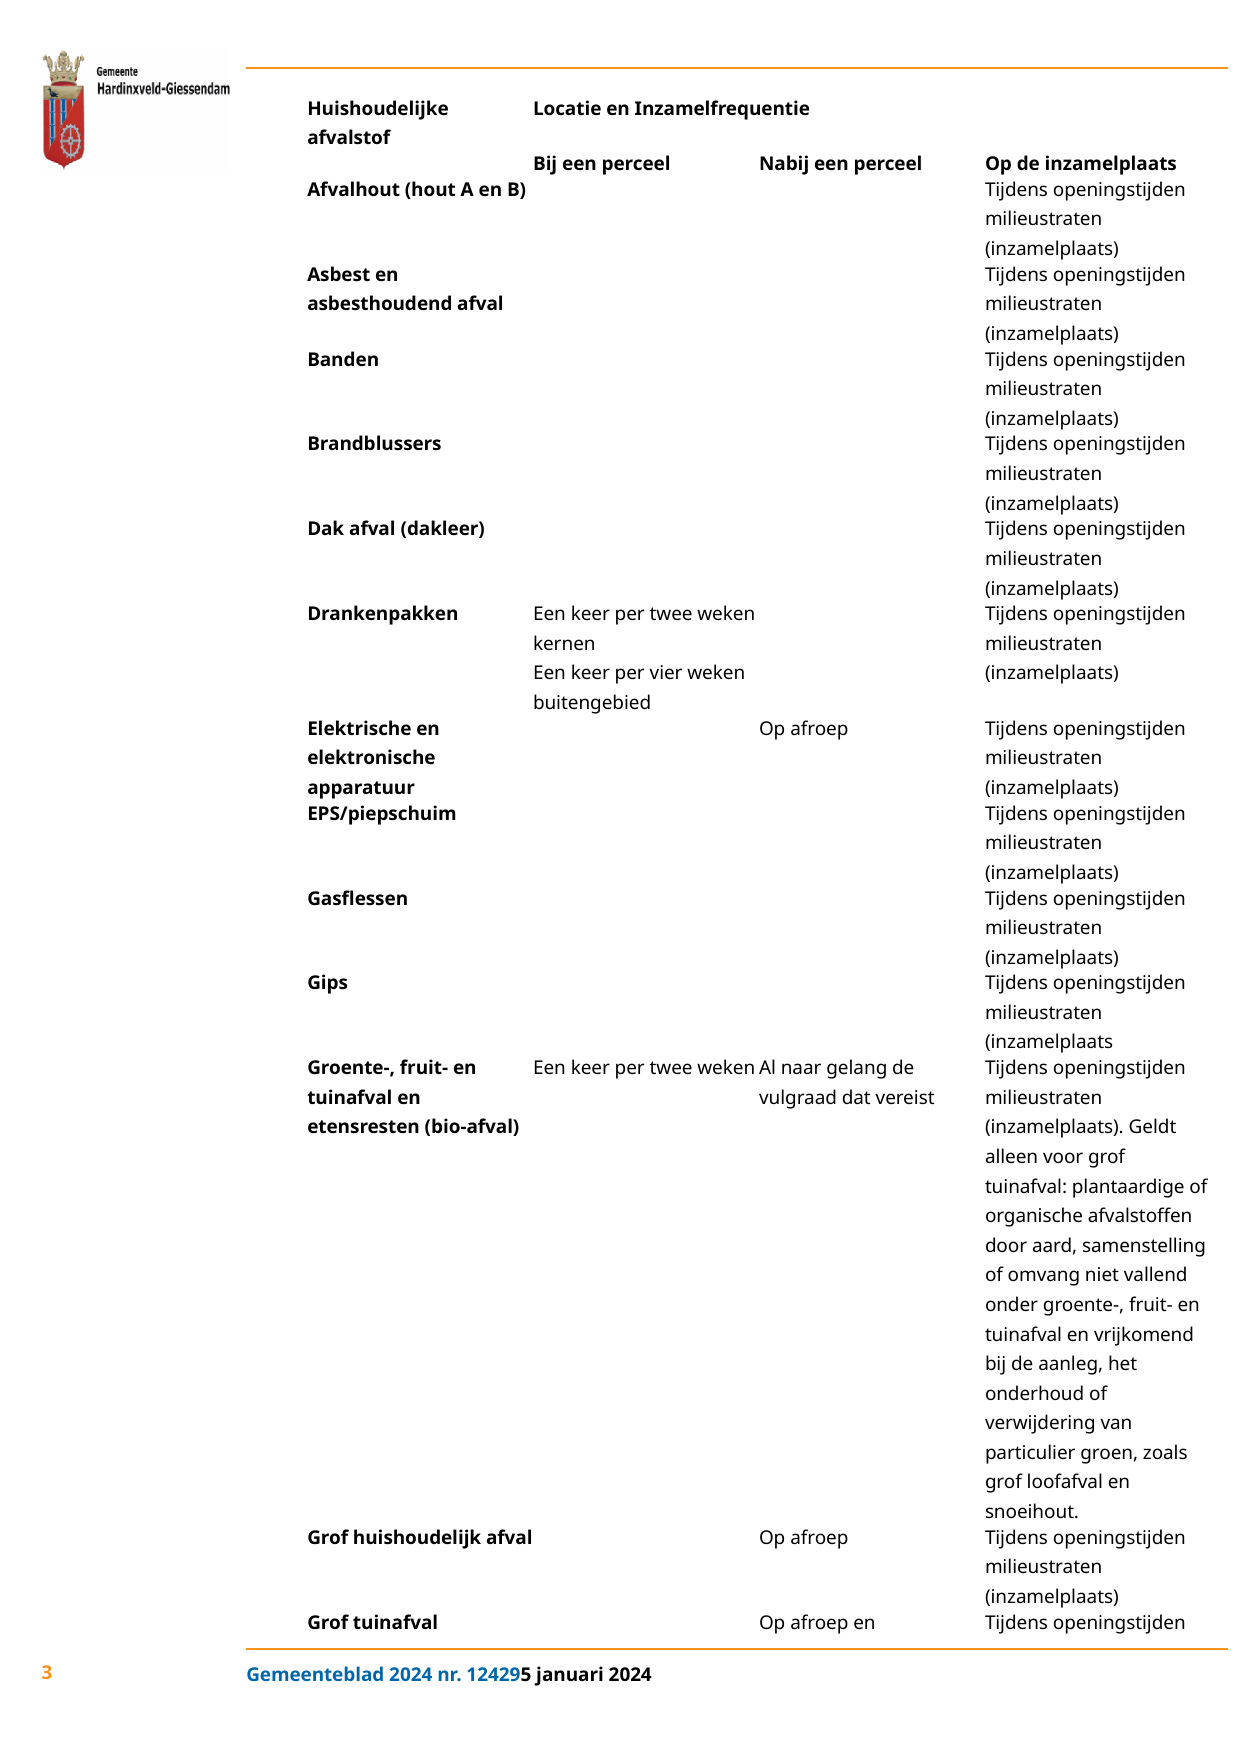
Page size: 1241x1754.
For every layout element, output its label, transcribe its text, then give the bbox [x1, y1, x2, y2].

table_cell [759, 346, 985, 431]
table_cell Op afroep [759, 715, 985, 800]
table_cell [533, 970, 759, 1054]
table_cell Tijdens openingstijden milieustraten (inzamelplaats) [985, 800, 1211, 885]
table_cell [533, 1524, 759, 1609]
table_cell Grof huishoudelijk afval [307, 1524, 533, 1609]
table_cell Elektrische en elektronische apparatuur [307, 715, 533, 800]
table_cell Tijdens openingstijden milieustraten (inzamelplaats) [985, 176, 1211, 261]
table_cell [533, 176, 759, 261]
table_cell Tijdens openingstijden milieustraten (inzamelplaats) [985, 346, 1211, 431]
table_cell [533, 346, 759, 431]
table_cell Afvalhout (hout A en B) [307, 176, 533, 261]
table_cell [533, 516, 759, 600]
table_cell Bij een perceel [533, 150, 759, 176]
table_cell [533, 885, 759, 969]
table_cell Al naar gelang de vulgraad dat vereist [759, 1055, 985, 1524]
table_cell Op de inzamelplaats [985, 150, 1211, 176]
table_cell [759, 885, 985, 969]
table_cell Tijdens openingstijden milieustraten (inzamelplaats). Geldt alleen voor grof tuinafval: plantaardige of organische afvalstoffen door aard, samenstelling of omvang niet vallend onder groente-, fruit- en tuinafval en vrijkomend bij de aanleg, het onderhoud of verwijdering van particulier groen, zoals grof loofafval en snoeihout. [985, 1055, 1211, 1524]
table_cell Gips [307, 970, 533, 1054]
table_cell [533, 715, 759, 800]
table_cell Tijdens openingstijden milieustraten (inzamelplaats [985, 970, 1211, 1054]
table_cell Nabij een perceel [759, 150, 985, 176]
table_cell Tijdens openingstijden milieustraten (inzamelplaats) [985, 516, 1211, 600]
table_cell Tijdens openingstijden milieustraten (inzamelplaats) [985, 431, 1211, 516]
table_cell Tijdens openingstijden milieustraten (inzamelplaats) [985, 715, 1211, 800]
table_cell Gasflessen [307, 885, 533, 969]
table_cell EPS/piepschuim [307, 800, 533, 885]
table_cell [533, 431, 759, 516]
table_cell Dak afval (dakleer) [307, 516, 533, 600]
table_header Huishoudelijke afvalstof [307, 95, 533, 150]
table_cell Tijdens openingstijden milieustraten (inzamelplaats) [985, 261, 1211, 346]
table_cell [759, 516, 985, 600]
table_cell Groente-, fruit- en tuinafval en etensresten (bio-afval) [307, 1055, 533, 1524]
table_cell Asbest en asbesthoudend afval [307, 261, 533, 346]
table_cell Brandblussers [307, 431, 533, 516]
picture [41, 47, 231, 172]
table_cell [307, 150, 533, 176]
table_cell Tijdens openingstijden milieustraten (inzamelplaats) [985, 885, 1211, 969]
table_cell Een keer per twee weken kernen Een keer per vier weken buitengebied [533, 600, 759, 715]
table_cell [759, 431, 985, 516]
table_cell [759, 970, 985, 1054]
table_cell Op afroep [759, 1524, 985, 1609]
table_cell [533, 800, 759, 885]
table_cell [759, 600, 985, 715]
table_cell [533, 261, 759, 346]
table_cell Tijdens openingstijden milieustraten (inzamelplaats) [985, 1524, 1211, 1609]
table_cell Drankenpakken [307, 600, 533, 715]
table_cell Een keer per twee weken [533, 1055, 759, 1524]
table_cell [759, 800, 985, 885]
table_cell [759, 176, 985, 261]
table_cell Banden [307, 346, 533, 431]
table_header Locatie en Inzamelfrequentie [533, 95, 1211, 150]
table_cell Tijdens openingstijden milieustraten (inzamelplaats) [985, 600, 1211, 715]
table_cell [759, 261, 985, 346]
